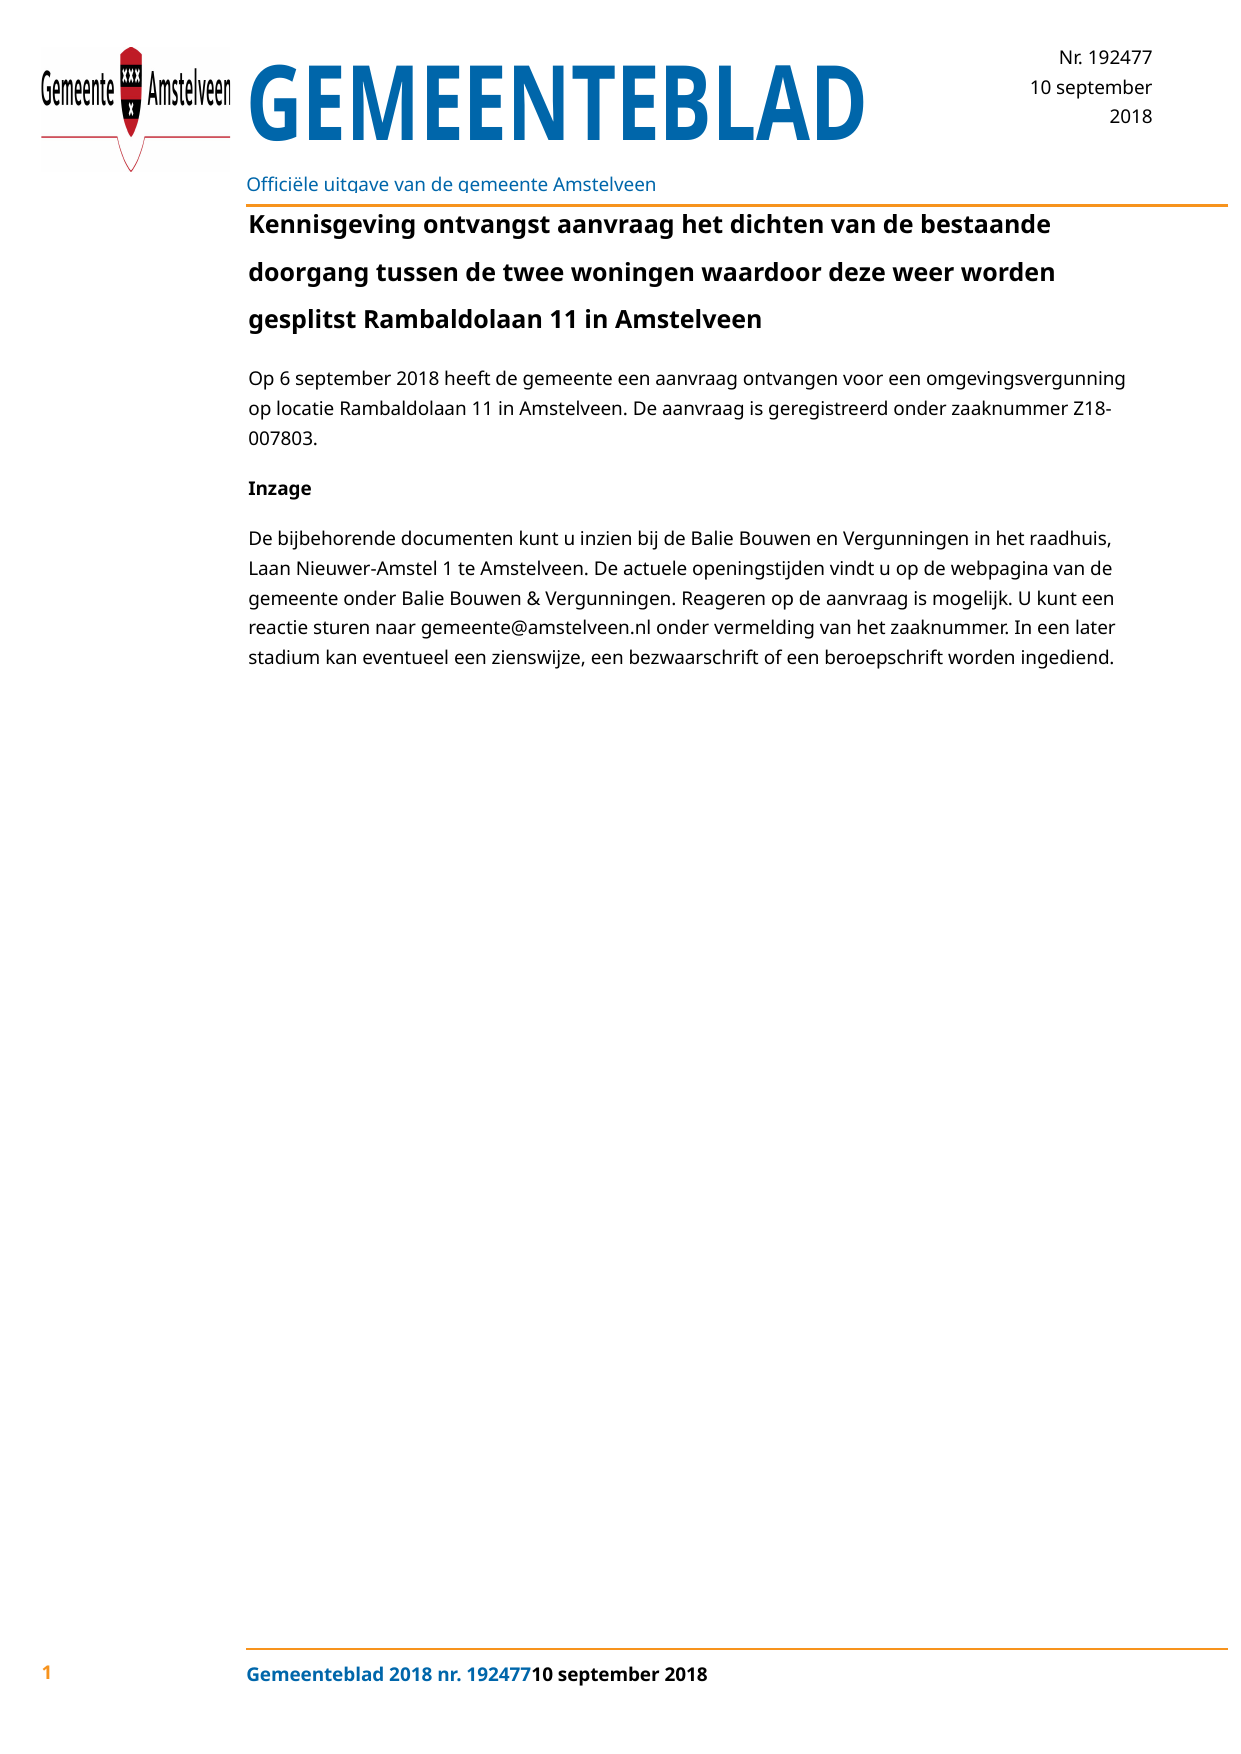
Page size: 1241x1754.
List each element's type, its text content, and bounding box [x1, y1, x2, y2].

text Op 6 september 2018 heeft de gemeente een aanvraag ontvangen voor een omgevingsvergunning op locatie Rambaldolaan 11 in Amstelveen. De aanvraag is geregistreerd onder zaaknummer Z18-007803. [248, 366, 1152, 450]
text Inzage [248, 475, 1152, 501]
text Kennisgeving ontvangst aanvraag het dichten van de bestaande doorgang tussen de twee woningen waardoor deze weer worden gesplitst Rambaldolaan 11 in Amstelveen [248, 207, 1152, 336]
text De bijbehorende documenten kunt u inzien bij de Balie Bouwen en Vergunningen in het raadhuis, Laan Nieuwer-Amstel 1 te Amstelveen. De actuele openingstijden vindt u op de webpagina van de gemeente onder Balie Bouwen & Vergunningen. Reageren op de aanvraag is mogelijk. U kunt een reactie sturen naar gemeente@amstelveen.nl onder vermelding van het zaaknummer. In een later stadium kan eventueel een zienswijze, een bezwaarschrift of een beroepschrift worden ingediend. [248, 526, 1152, 669]
picture [41, 47, 231, 172]
